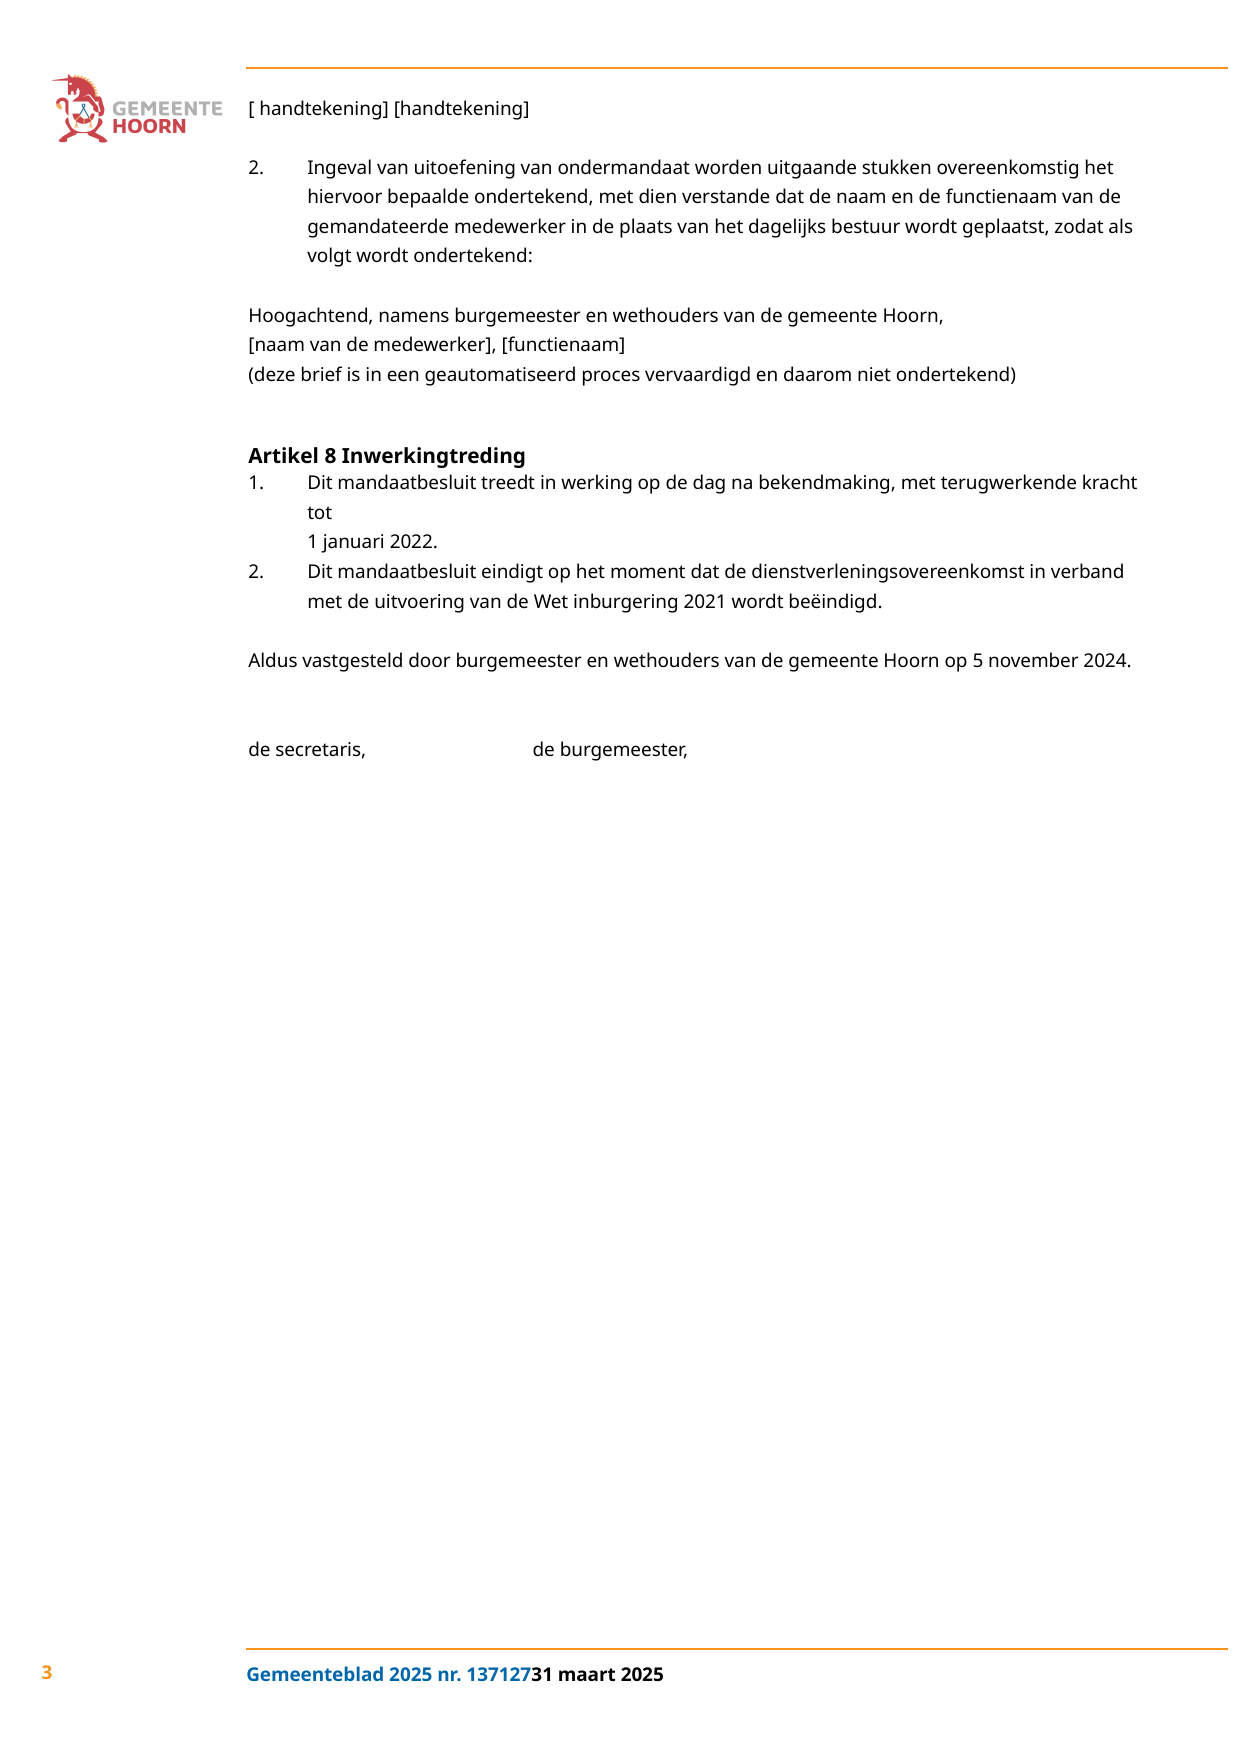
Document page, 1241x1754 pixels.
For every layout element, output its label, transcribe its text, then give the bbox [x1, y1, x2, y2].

list 1 januari 2022. [248, 529, 1152, 554]
text (deze brief is in een geautomatiseerd proces vervaardigd en daarom niet ondertekend) [248, 361, 1152, 387]
list Dit mandaatbesluit treedt in werking op de dag na bekendmaking, met terugwerkende kracht tot [248, 469, 1152, 525]
list Dit mandaatbesluit eindigt op het moment dat de dienstverleningsovereenkomst in verband met de uitvoering van de Wet inburgering 2021 wordt beëindigd. [248, 558, 1152, 613]
text Aldus vastgesteld door burgemeester en wethouders van de gemeente Hoorn op 5 november 2024. [248, 647, 1152, 673]
text [naam van de medewerker], [functienaam] [248, 331, 1152, 357]
text Hoogachtend, namens burgemeester en wethouders van de gemeente Hoorn, [248, 302, 1152, 328]
picture [41, 47, 231, 172]
text de secretaris, de burgemeester, [248, 736, 1152, 761]
list Ingeval van uitoefening van ondermandaat worden uitgaande stukken overeenkomstig het hiervoor bepaalde ondertekend, met dien verstande dat de naam en de functienaam van de gemandateerde medewerker in de plaats van het dagelijks bestuur wordt geplaatst, zodat als volgt wordt ondertekend: [248, 154, 1152, 268]
text [ handtekening] [handtekening] [248, 95, 1152, 121]
text Artikel 8 Inwerkingtreding [248, 441, 1152, 469]
